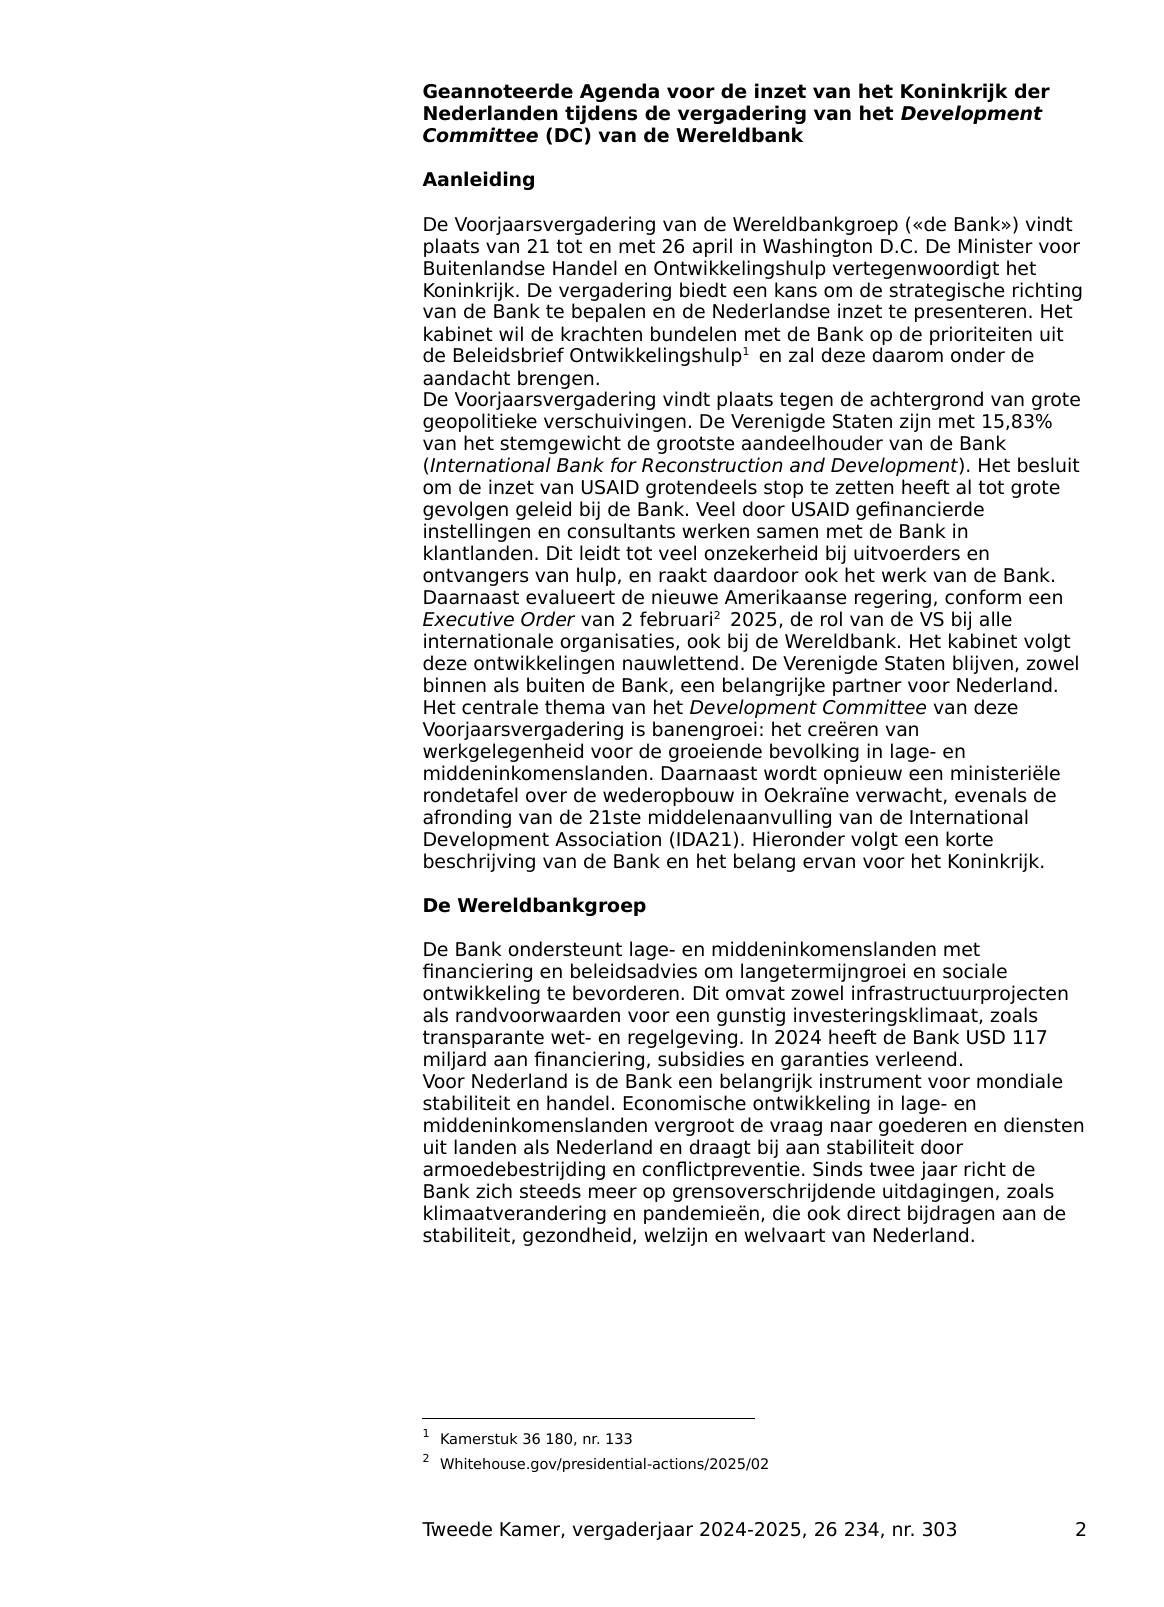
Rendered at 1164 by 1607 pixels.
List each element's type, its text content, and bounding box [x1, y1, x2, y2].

text De Voorjaarsvergadering van de Wereldbankgroep («de Bank») vindt plaats van 21 tot en met 26 april in Washington D.C. De Minister voor Buitenlandse Handel en Ontwikkelingshulp vertegenwoordigt het Koninkrijk. De vergadering biedt een kans om de strategische richting van de Bank te bepalen en de Nederlandse inzet te presenteren. Het kabinet wil de krachten bundelen met de Bank op de prioriteiten uit de Beleidsbrief Ontwikkelingshulp en zal deze daarom onder de aandacht brengen. [422, 213, 1087, 389]
text Het centrale thema van het Development Committee van deze Voorjaarsvergadering is banengroei: het creëren van werkgelegenheid voor de groeiende bevolking in lage- en middeninkomenslanden. Daarnaast wordt opnieuw een ministeriële rondetafel over de wederopbouw in Oekraïne verwacht, evenals de afronding van de 21ste middelenaanvulling van de International Development Association (IDA21). Hieronder volgt een korte beschrijving van de Bank en het belang ervan voor het Koninkrijk. [422, 697, 1087, 873]
text De Voorjaarsvergadering vindt plaats tegen de achtergrond van grote geopolitieke verschuivingen. De Verenigde Staten zijn met 15,83% van het stemgewicht de grootste aandeelhouder van de Bank (International Bank for Reconstruction and Development). Het besluit om de inzet van USAID grotendeels stop te zetten heeft al tot grote gevolgen geleid bij de Bank. Veel door USAID gefinancierde instellingen en consultants werken samen met de Bank in klantlanden. Dit leidt tot veel onzekerheid bij uitvoerders en ontvangers van hulp, en raakt daardoor ook het werk van de Bank. Daarnaast evalueert de nieuwe Amerikaanse regering, conform een Executive Order van 2 februari 2025, de rol van de VS bij alle internationale organisaties, ook bij de Wereldbank. Het kabinet volgt deze ontwikkelingen nauwlettend. De Verenigde Staten blijven, zowel binnen als buiten de Bank, een belangrijke partner voor Nederland. [422, 389, 1087, 697]
text Whitehouse.gov/presidential-actions/2025/02 [422, 1452, 1087, 1474]
subtitle Geannoteerde Agenda voor de inzet van het Koninkrijk der Nederlanden tijdens de vergadering van het Development Committee (DC) van de Wereldbank [422, 81, 1087, 147]
text De Bank ondersteunt lage- en middeninkomenslanden met financiering en beleidsadvies om langetermijngroei en sociale ontwikkeling te bevorderen. Dit omvat zowel infrastructuurprojecten als randvoorwaarden voor een gunstig investeringsklimaat, zoals transparante wet- en regelgeving. In 2024 heeft de Bank USD 117 miljard aan financiering, subsidies en garanties verleend. [422, 939, 1087, 1071]
subtitle De Wereldbankgroep [422, 895, 1087, 917]
subtitle Aanleiding [422, 169, 1087, 191]
text Voor Nederland is de Bank een belangrijk instrument voor mondiale stabiliteit en handel. Economische ontwikkeling in lage- en middeninkomenslanden vergroot de vraag naar goederen en diensten uit landen als Nederland en draagt bij aan stabiliteit door armoedebestrijding en conflictpreventie. Sinds twee jaar richt de Bank zich steeds meer op grensoverschrijdende uitdagingen, zoals klimaatverandering en pandemieën, die ook direct bijdragen aan de stabiliteit, gezondheid, welzijn en welvaart van Nederland. [422, 1071, 1087, 1247]
text Kamerstuk 36 180, nr. 133 [422, 1427, 1087, 1449]
